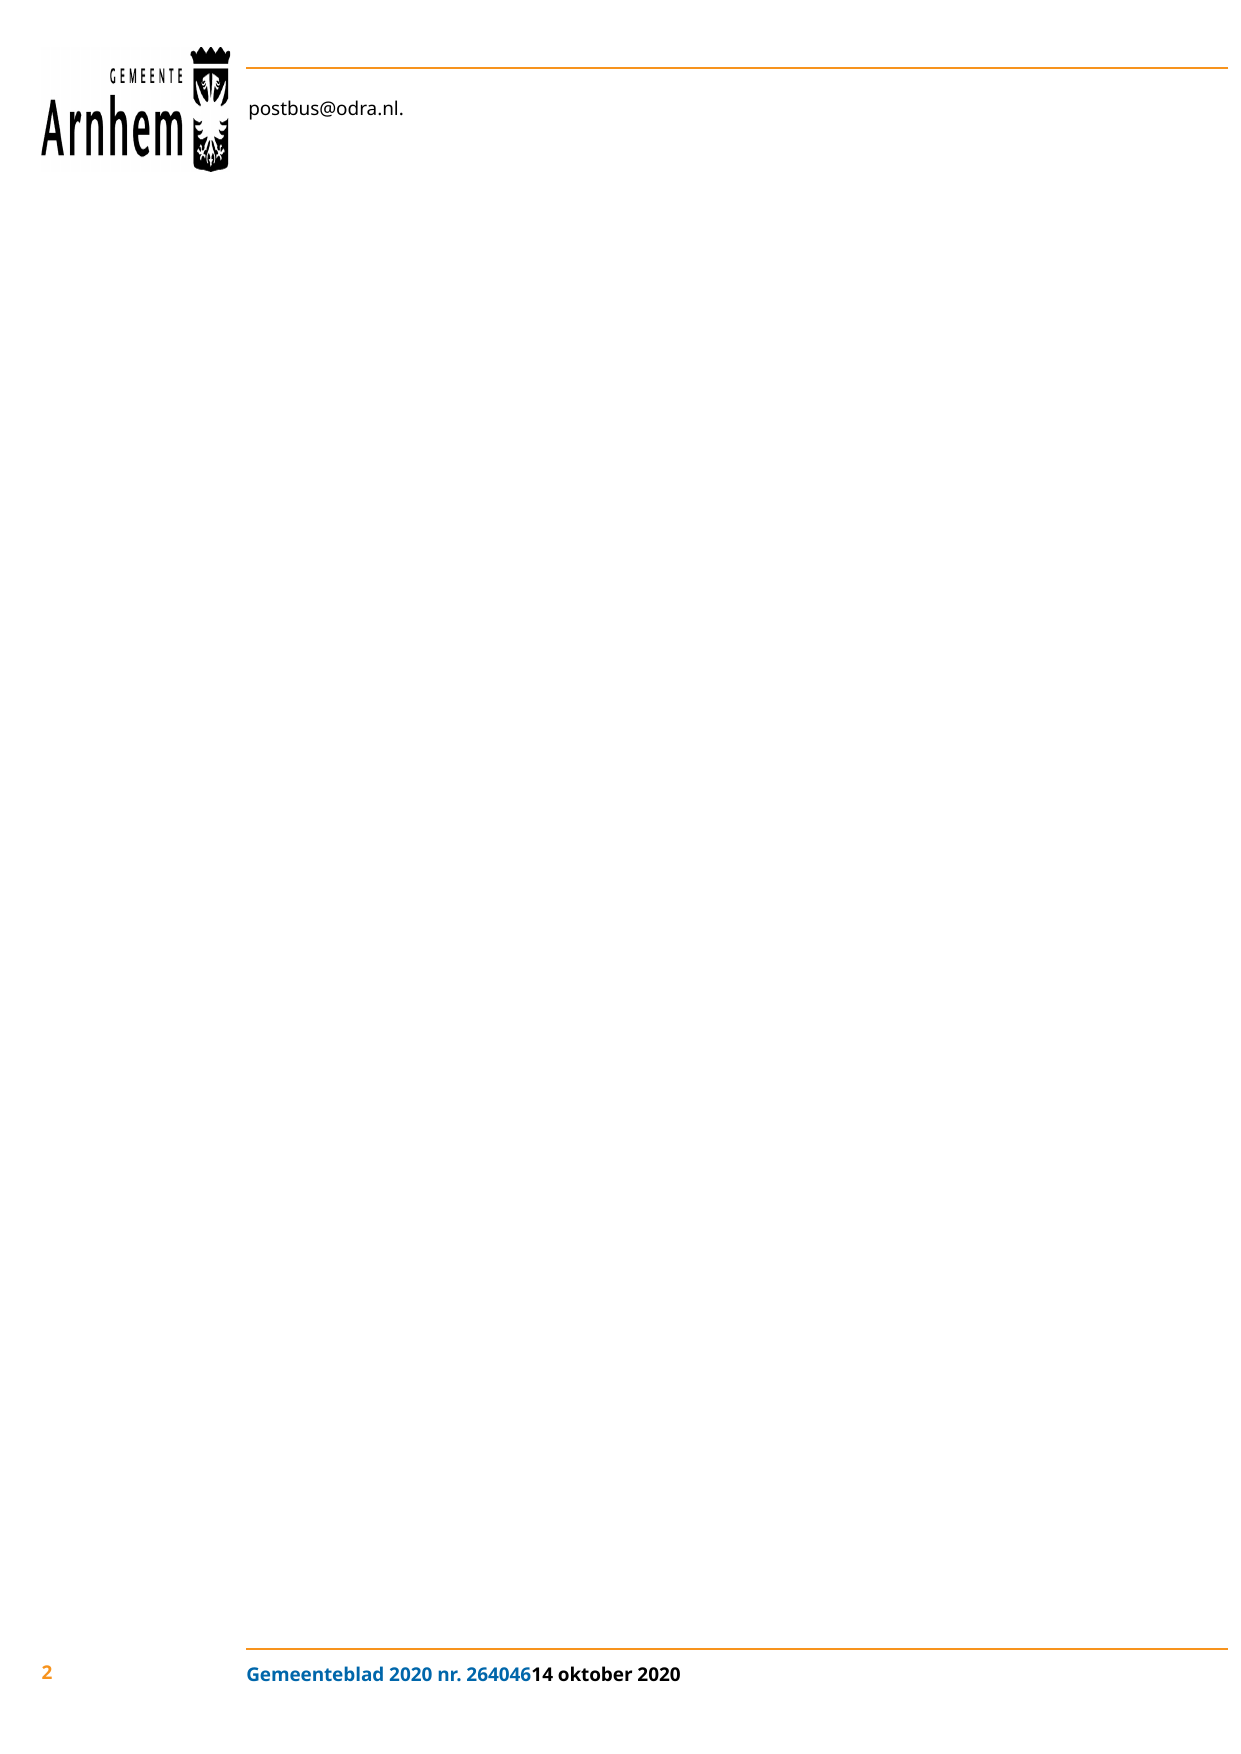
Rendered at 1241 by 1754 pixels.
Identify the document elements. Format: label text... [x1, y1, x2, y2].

text postbus@odra.nl. [248, 95, 1152, 121]
picture [41, 47, 231, 172]
